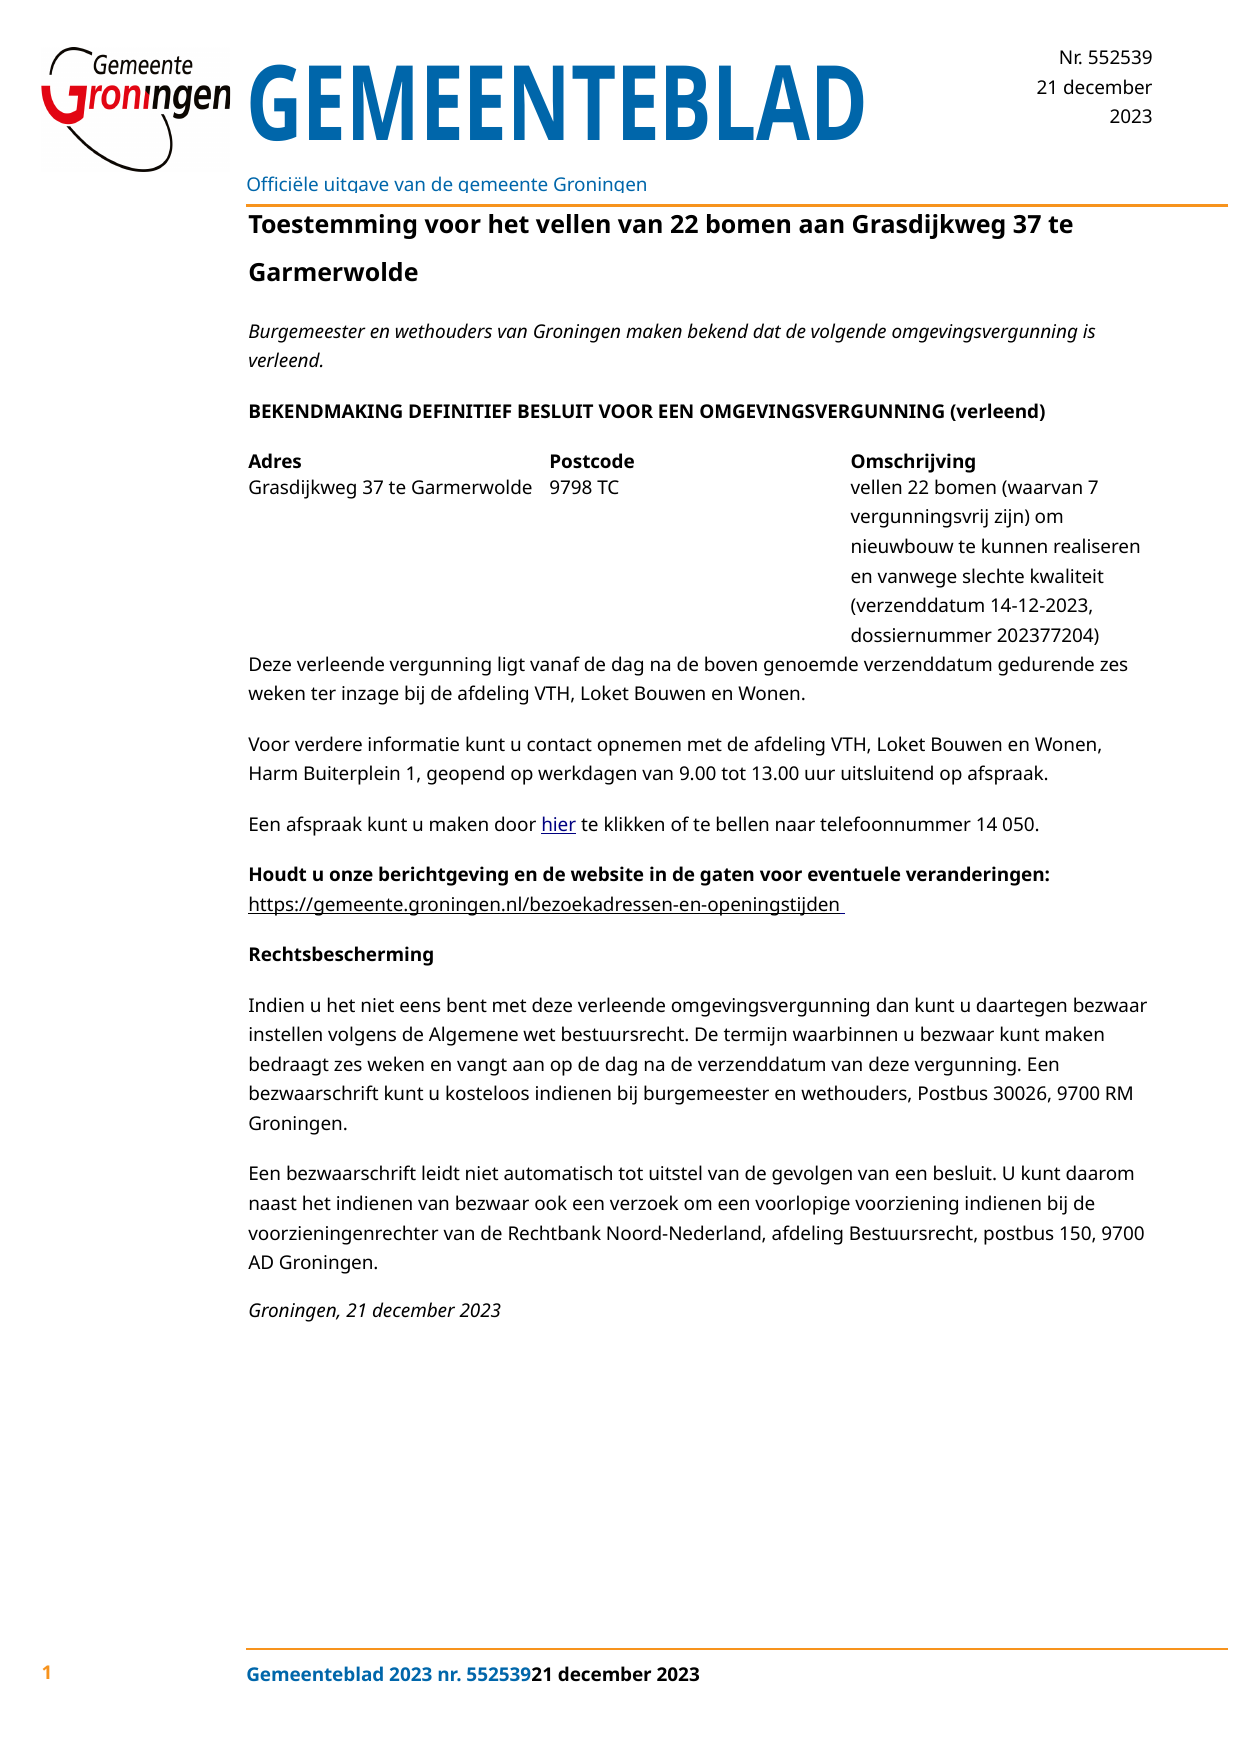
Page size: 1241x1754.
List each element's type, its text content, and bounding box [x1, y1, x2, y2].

text Een bezwaarschrift leidt niet automatisch tot uitstel van de gevolgen van een besluit. U kunt daarom naast het indienen van bezwaar ook een verzoek om een voorlopige voorziening indienen bij de voorzieningenrechter van de Rechtbank Noord-Nederland, afdeling Bestuursrecht, postbus 150, 9700 AD Groningen. [248, 1161, 1152, 1275]
text Voor verdere informatie kunt u contact opnemen met de afdeling VTH, Loket Bouwen en Wonen, Harm Buiterplein 1, geopend op werkdagen van 9.00 tot 13.00 uur uitsluitend op afspraak. [248, 731, 1152, 786]
picture [41, 47, 231, 172]
text Burgemeester en wethouders van Groningen maken bekend dat de volgende omgevingsvergunning is verleend. [248, 318, 1152, 373]
table_cell Grasdijkweg 37 te Garmerwolde [248, 474, 549, 648]
table_header Adres [248, 449, 549, 474]
text Een afspraak kunt u maken door hier te klikken of te bellen naar telefoonnummer 14 050. [248, 811, 1152, 837]
text Toestemming voor het vellen van 22 bomen aan Grasdijkweg 37 te Garmerwolde [248, 207, 1152, 288]
text Deze verleende vergunning ligt vanaf de dag na de boven genoemde verzenddatum gedurende zes weken ter inzage bij de afdeling VTH, Loket Bouwen en Wonen. [248, 651, 1152, 706]
table_cell 9798 TC [549, 474, 850, 648]
table_header Omschrijving [850, 449, 1152, 474]
text Rechtsbescherming [248, 941, 1152, 967]
table_cell vellen 22 bomen (waarvan 7 vergunningsvrij zijn) om nieuwbouw te kunnen realiseren en vanwege slechte kwaliteit (verzenddatum 14-12-2023, dossiernummer 202377204) [850, 474, 1152, 648]
text BEKENDMAKING DEFINITIEF BESLUIT VOOR EEN OMGEVINGSVERGUNNING (verleend) [248, 398, 1152, 424]
text Groningen, 21 december 2023 [248, 1297, 1152, 1323]
table_header Postcode [549, 449, 850, 474]
text Indien u het niet eens bent met deze verleende omgevingsvergunning dan kunt u daartegen bezwaar instellen volgens de Algemene wet bestuursrecht. De termijn waarbinnen u bezwaar kunt maken bedraagt zes weken en vangt aan op de dag na de verzenddatum van deze vergunning. Een bezwaarschrift kunt u kosteloos indienen bij burgemeester en wethouders, Postbus 30026, 9700 RM Groningen. [248, 992, 1152, 1136]
text Houdt u onze berichtgeving en de website in de gaten voor eventuele veranderingen: https://gemeente.groningen.nl/bezoekadressen-en-openingstijden [248, 861, 1152, 917]
